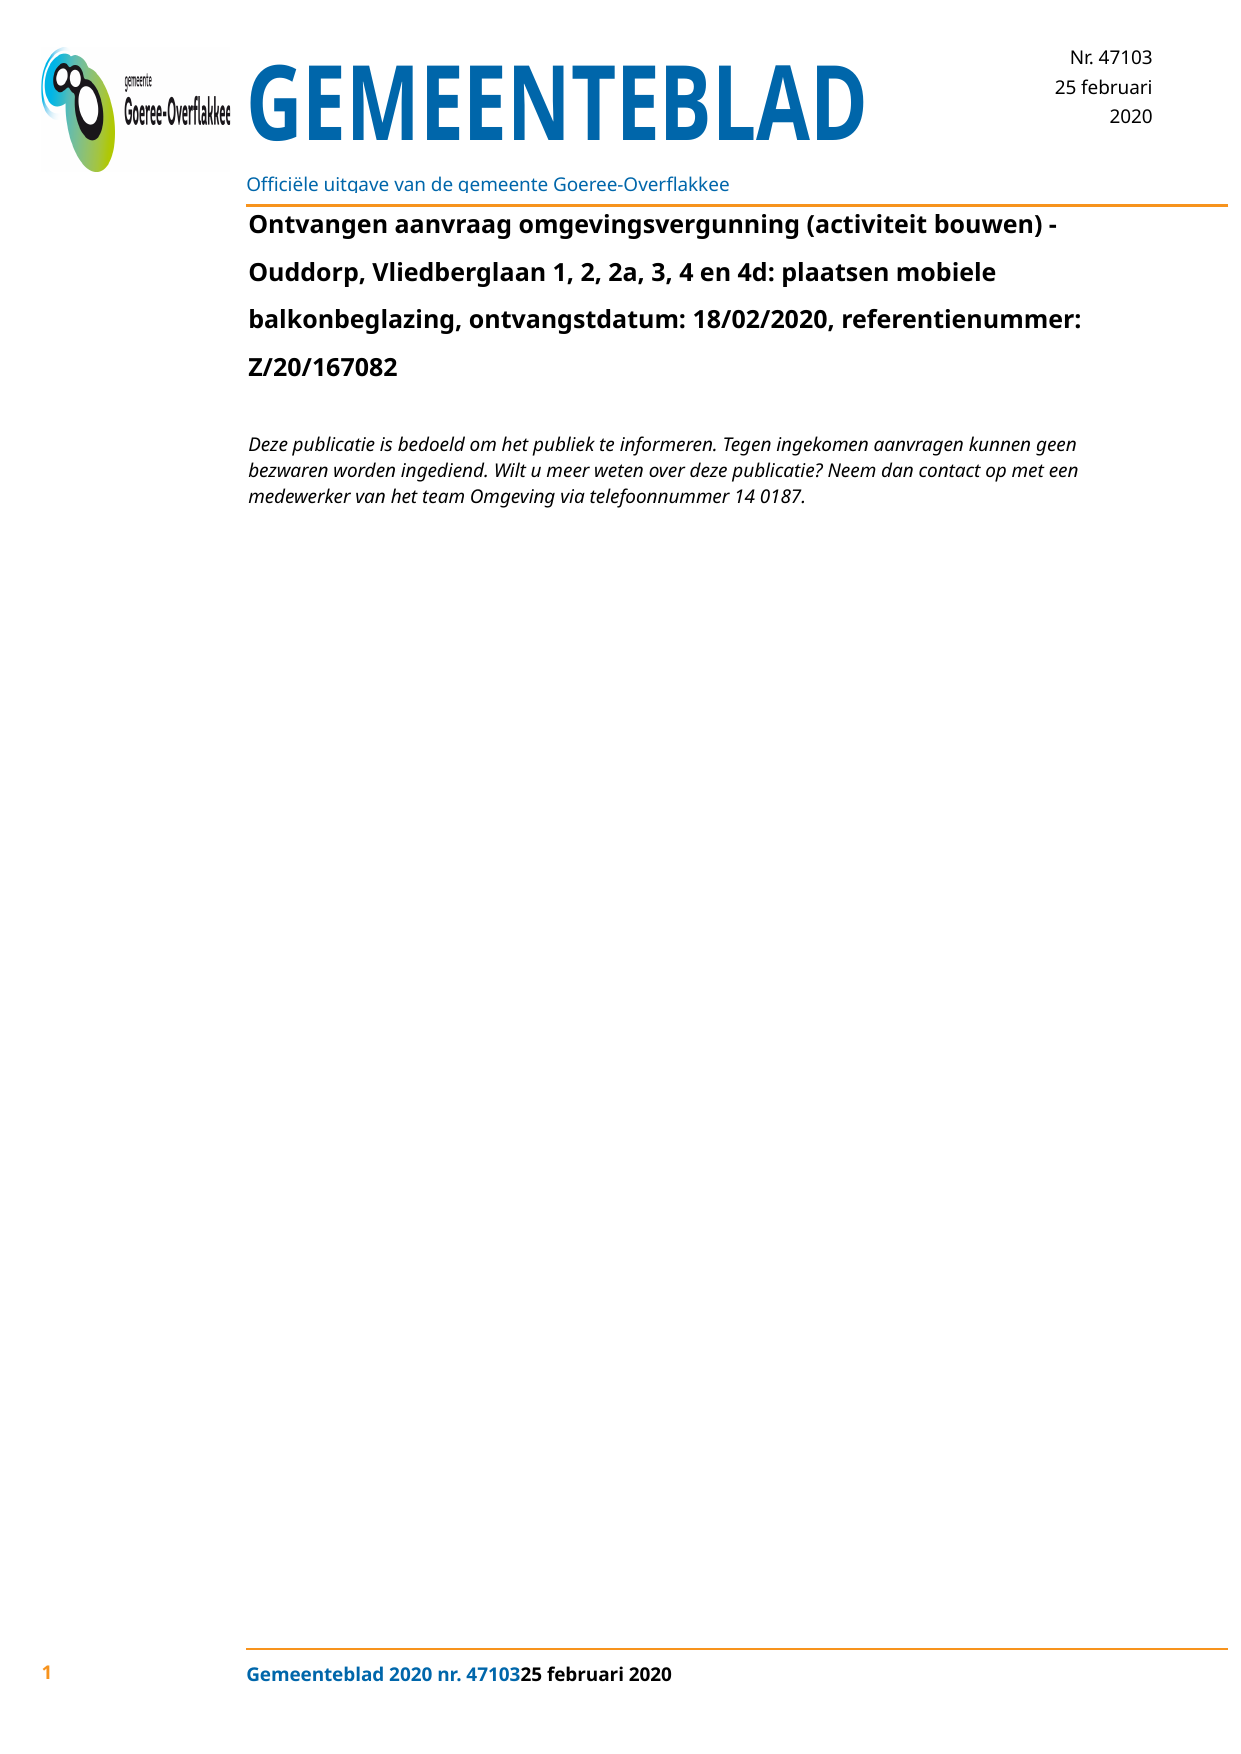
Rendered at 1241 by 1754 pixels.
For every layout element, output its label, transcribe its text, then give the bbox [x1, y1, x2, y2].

text Ontvangen aanvraag omgevingsvergunning (activiteit bouwen) - Ouddorp, Vliedberglaan 1, 2, 2a, 3, 4 en 4d: plaatsen mobiele balkonbeglazing, ontvangstdatum: 18/02/2020, referentienummer: Z/20/167082 [248, 207, 1152, 384]
text Deze publicatie is bedoeld om het publiek te informeren. Tegen ingekomen aanvragen kunnen geen bezwaren worden ingediend. Wilt u meer weten over deze publicatie? Neem dan contact op met een medewerker van het team Omgeving via telefoonnummer 14 0187. [248, 431, 1152, 508]
picture [41, 47, 231, 172]
